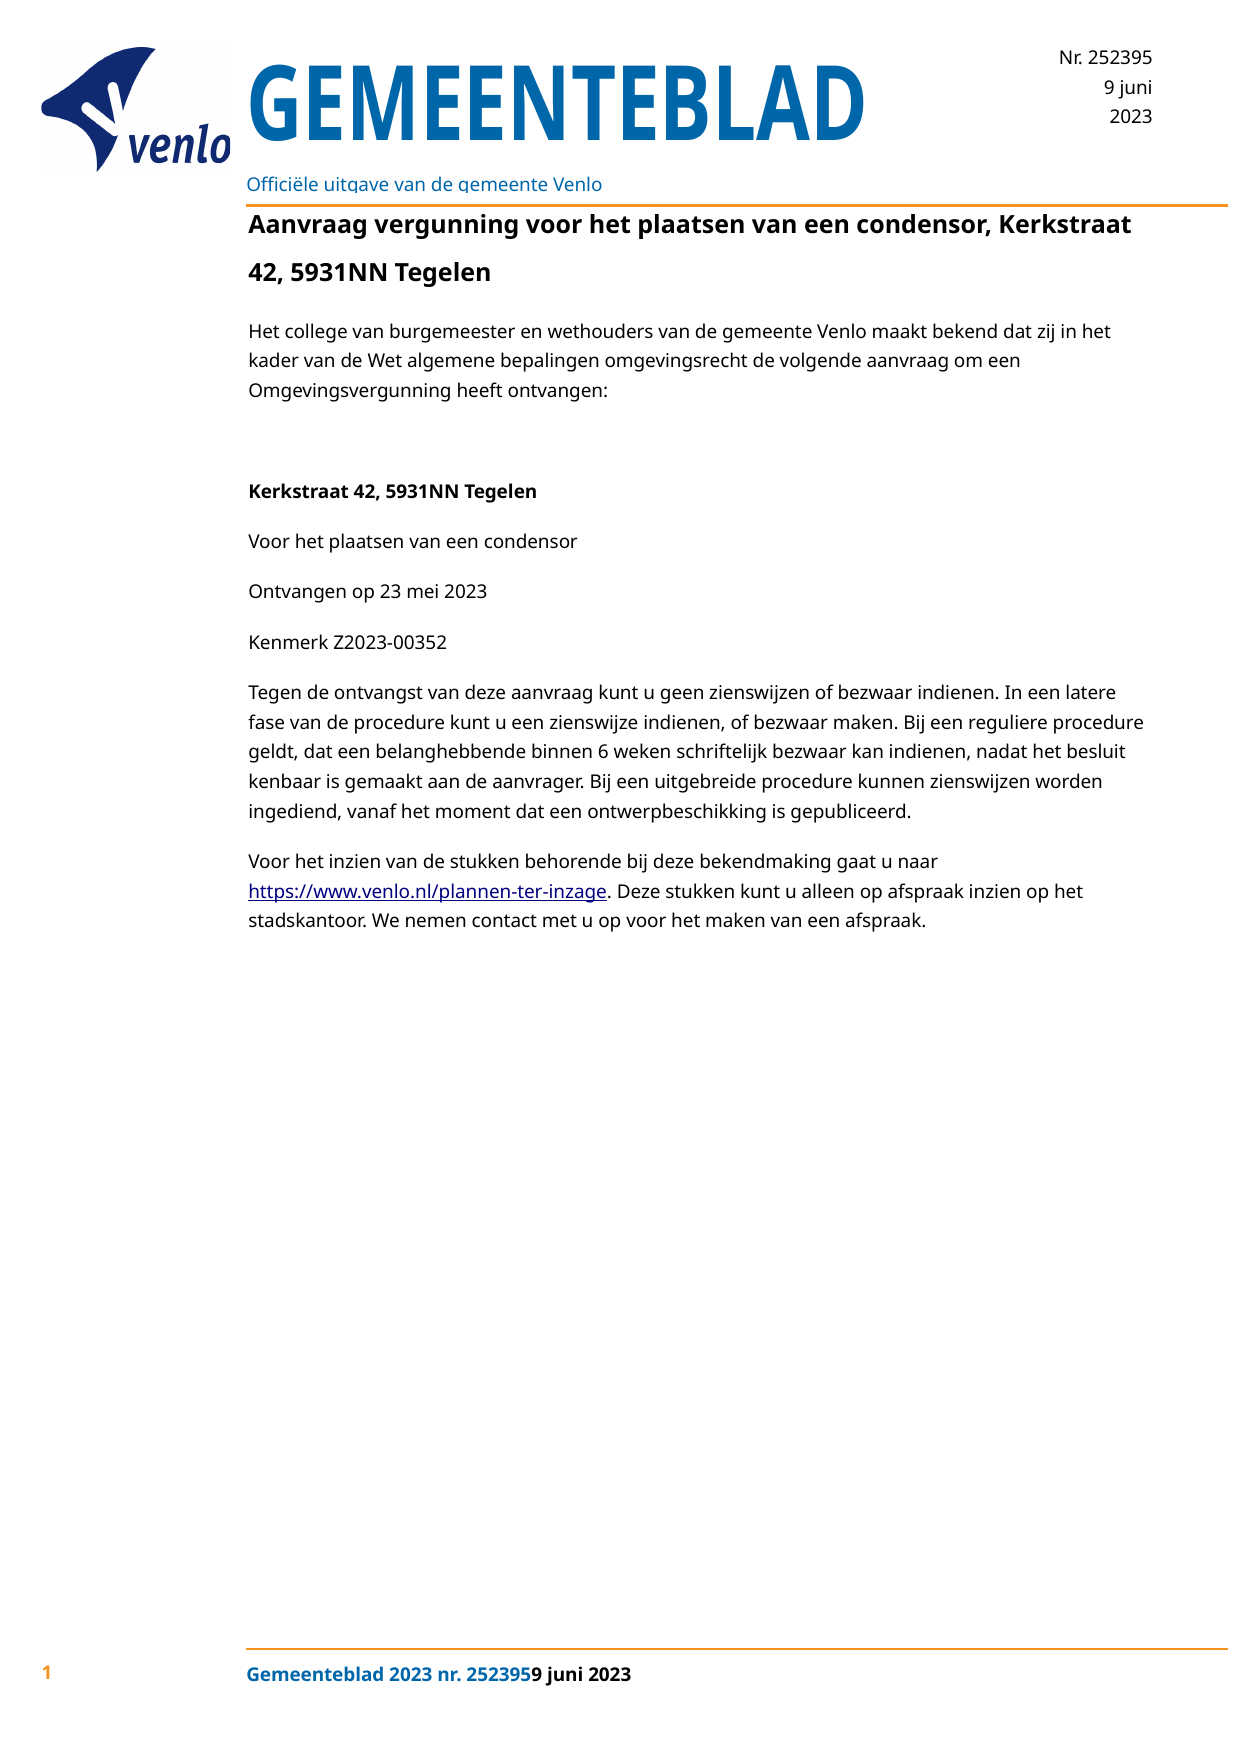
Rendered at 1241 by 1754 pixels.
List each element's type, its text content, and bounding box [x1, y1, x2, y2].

text Voor het plaatsen van een condensor [248, 528, 1152, 554]
text Tegen de ontvangst van deze aanvraag kunt u geen zienswijzen of bezwaar indienen. In een latere fase van de procedure kunt u een zienswijze indienen, of bezwaar maken. Bij een reguliere procedure geldt, dat een belanghebbende binnen 6 weken schriftelijk bezwaar kan indienen, nadat het besluit kenbaar is gemaakt aan de aanvrager. Bij een uitgebreide procedure kunnen zienswijzen worden ingediend, vanaf het moment dat een ontwerpbeschikking is gepubliceerd. [248, 679, 1152, 824]
picture [41, 47, 231, 172]
text Ontvangen op 23 mei 2023 [248, 579, 1152, 604]
text Aanvraag vergunning voor het plaatsen van een condensor, Kerkstraat 42, 5931NN Tegelen [248, 207, 1152, 288]
text Voor het inzien van de stukken behorende bij deze bekendmaking gaat u naar https://www.venlo.nl/plannen-ter-inzage. Deze stukken kunt u alleen op afspraak inzien op het stadskantoor. We nemen contact met u op voor het maken van een afspraak. [248, 848, 1152, 933]
text Kerkstraat 42, 5931NN Tegelen [248, 478, 1152, 504]
text Het college van burgemeester en wethouders van de gemeente Venlo maakt bekend dat zij in het kader van de Wet algemene bepalingen omgevingsrecht de volgende aanvraag om een Omgevingsvergunning heeft ontvangen: [248, 318, 1152, 403]
text Kenmerk Z2023-00352 [248, 629, 1152, 655]
